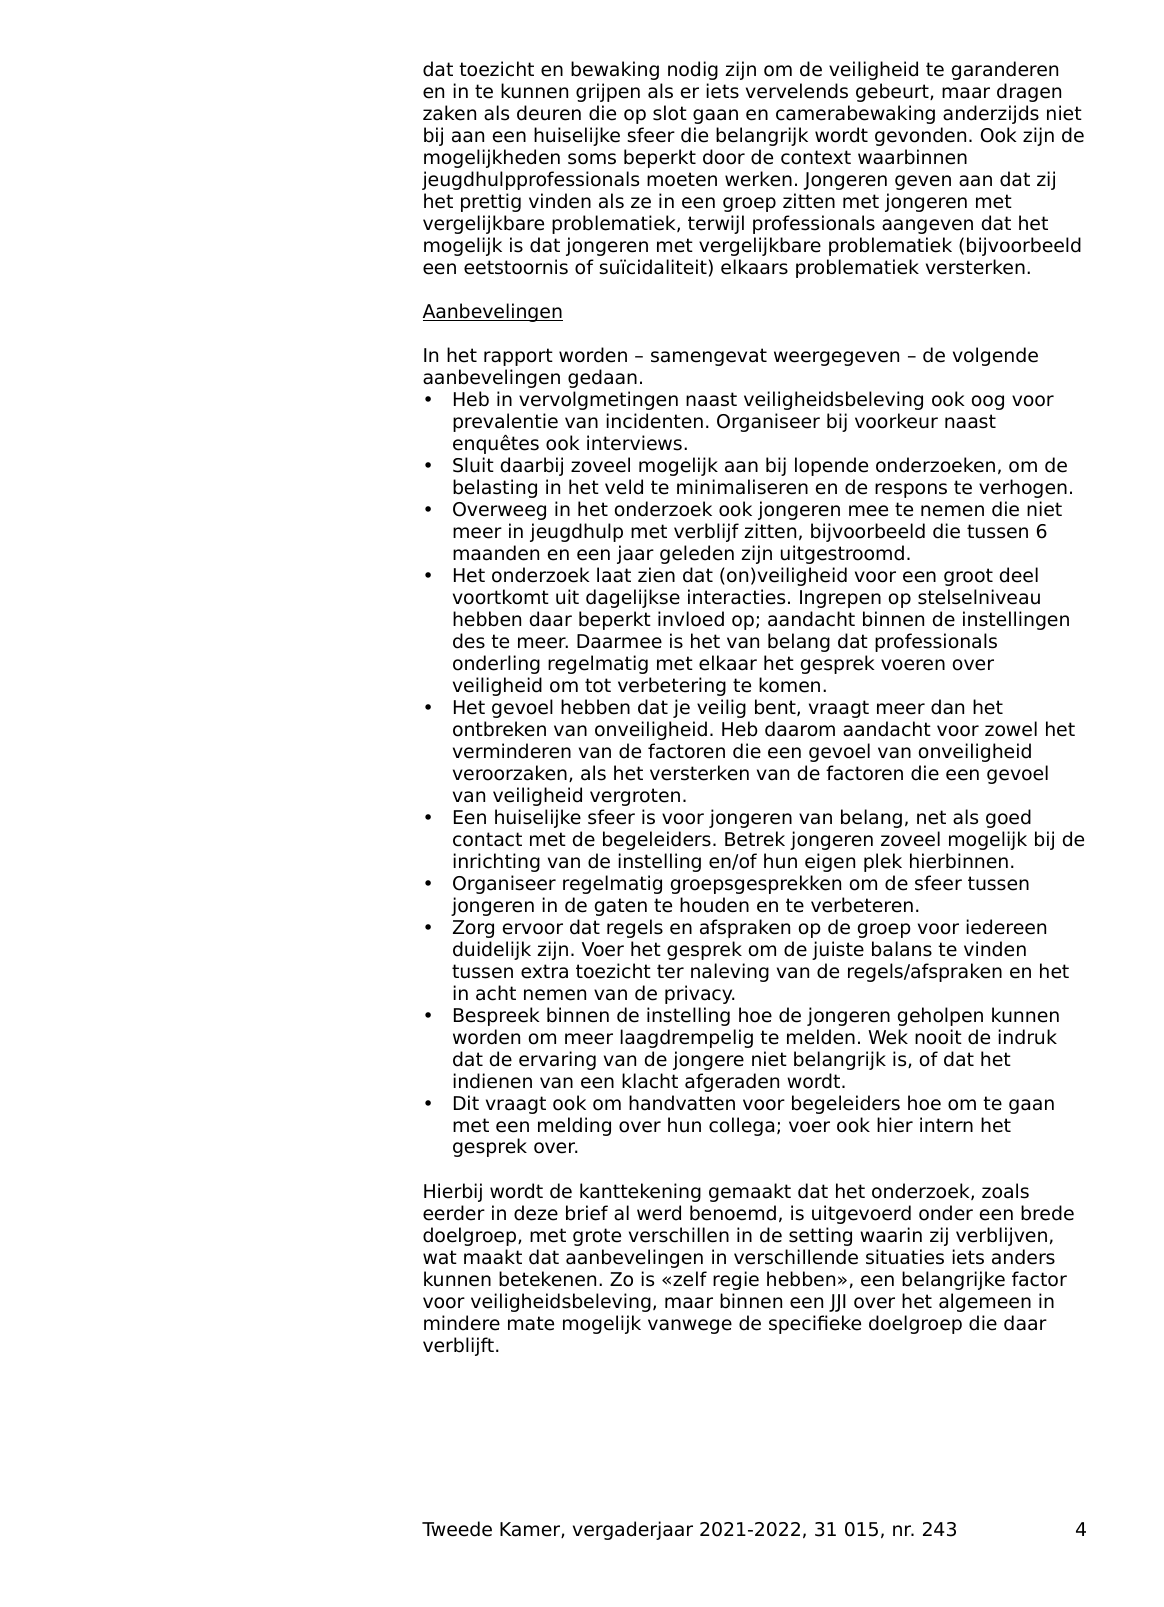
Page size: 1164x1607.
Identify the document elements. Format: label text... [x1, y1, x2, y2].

text • Dit vraagt ook om handvatten voor begeleiders hoe om te gaan met een melding over hun collega; voer ook hier intern het gesprek over. [422, 1092, 1087, 1158]
text dat toezicht en bewaking nodig zijn om de veiligheid te garanderen en in te kunnen grijpen als er iets vervelends gebeurt, maar dragen zaken als deuren die op slot gaan en camerabewaking anderzijds niet bij aan een huiselijke sfeer die belangrijk wordt gevonden. Ook zijn de mogelijkheden soms beperkt door de context waarbinnen jeugdhulpprofessionals moeten werken. Jongeren geven aan dat zij het prettig vinden als ze in een groep zitten met jongeren met vergelijkbare problematiek, terwijl professionals aangeven dat het mogelijk is dat jongeren met vergelijkbare problematiek (bijvoorbeeld een eetstoornis of suïcidaliteit) elkaars problematiek versterken. [422, 59, 1087, 279]
text In het rapport worden – samengevat weergegeven – de volgende aanbevelingen gedaan. [422, 345, 1087, 389]
text • Heb in vervolgmetingen naast veiligheidsbeleving ook oog voor prevalentie van incidenten. Organiseer bij voorkeur naast enquêtes ook interviews. [422, 389, 1087, 455]
text • Zorg ervoor dat regels en afspraken op de groep voor iedereen duidelijk zijn. Voer het gesprek om de juiste balans te vinden tussen extra toezicht ter naleving van de regels/afspraken en het in acht nemen van de privacy. [422, 917, 1087, 1004]
text Hierbij wordt de kanttekening gemaakt dat het onderzoek, zoals eerder in deze brief al werd benoemd, is uitgevoerd onder een brede doelgroep, met grote verschillen in de setting waarin zij verblijven, wat maakt dat aanbevelingen in verschillende situaties iets anders kunnen betekenen. Zo is «zelf regie hebben», een belangrijke factor voor veiligheidsbeleving, maar binnen een JJI over het algemeen in mindere mate mogelijk vanwege de specifieke doelgroep die daar verblijft. [422, 1181, 1087, 1356]
text • Overweeg in het onderzoek ook jongeren mee te nemen die niet meer in jeugdhulp met verblijf zitten, bijvoorbeeld die tussen 6 maanden en een jaar geleden zijn uitgestroomd. [422, 499, 1087, 565]
text • Sluit daarbij zoveel mogelijk aan bij lopende onderzoeken, om de belasting in het veld te minimaliseren en de respons te verhogen. [422, 455, 1087, 499]
text • Bespreek binnen de instelling hoe de jongeren geholpen kunnen worden om meer laagdrempelig te melden. Wek nooit de indruk dat de ervaring van de jongere niet belangrijk is, of dat het indienen van een klacht afgeraden wordt. [422, 1004, 1087, 1092]
text • Organiseer regelmatig groepsgesprekken om de sfeer tussen jongeren in de gaten te houden en te verbeteren. [422, 873, 1087, 917]
text • Het gevoel hebben dat je veilig bent, vraagt meer dan het ontbreken van onveiligheid. Heb daarom aandacht voor zowel het verminderen van de factoren die een gevoel van onveiligheid veroorzaken, als het versterken van de factoren die een gevoel van veiligheid vergroten. [422, 697, 1087, 807]
subtitle Aanbevelingen [422, 301, 1087, 323]
text • Het onderzoek laat zien dat (on)veiligheid voor een groot deel voortkomt uit dagelijkse interacties. Ingrepen op stelselniveau hebben daar beperkt invloed op; aandacht binnen de instellingen des te meer. Daarmee is het van belang dat professionals onderling regelmatig met elkaar het gesprek voeren over veiligheid om tot verbetering te komen. [422, 565, 1087, 697]
text • Een huiselijke sfeer is voor jongeren van belang, net als goed contact met de begeleiders. Betrek jongeren zoveel mogelijk bij de inrichting van de instelling en/of hun eigen plek hierbinnen. [422, 807, 1087, 873]
